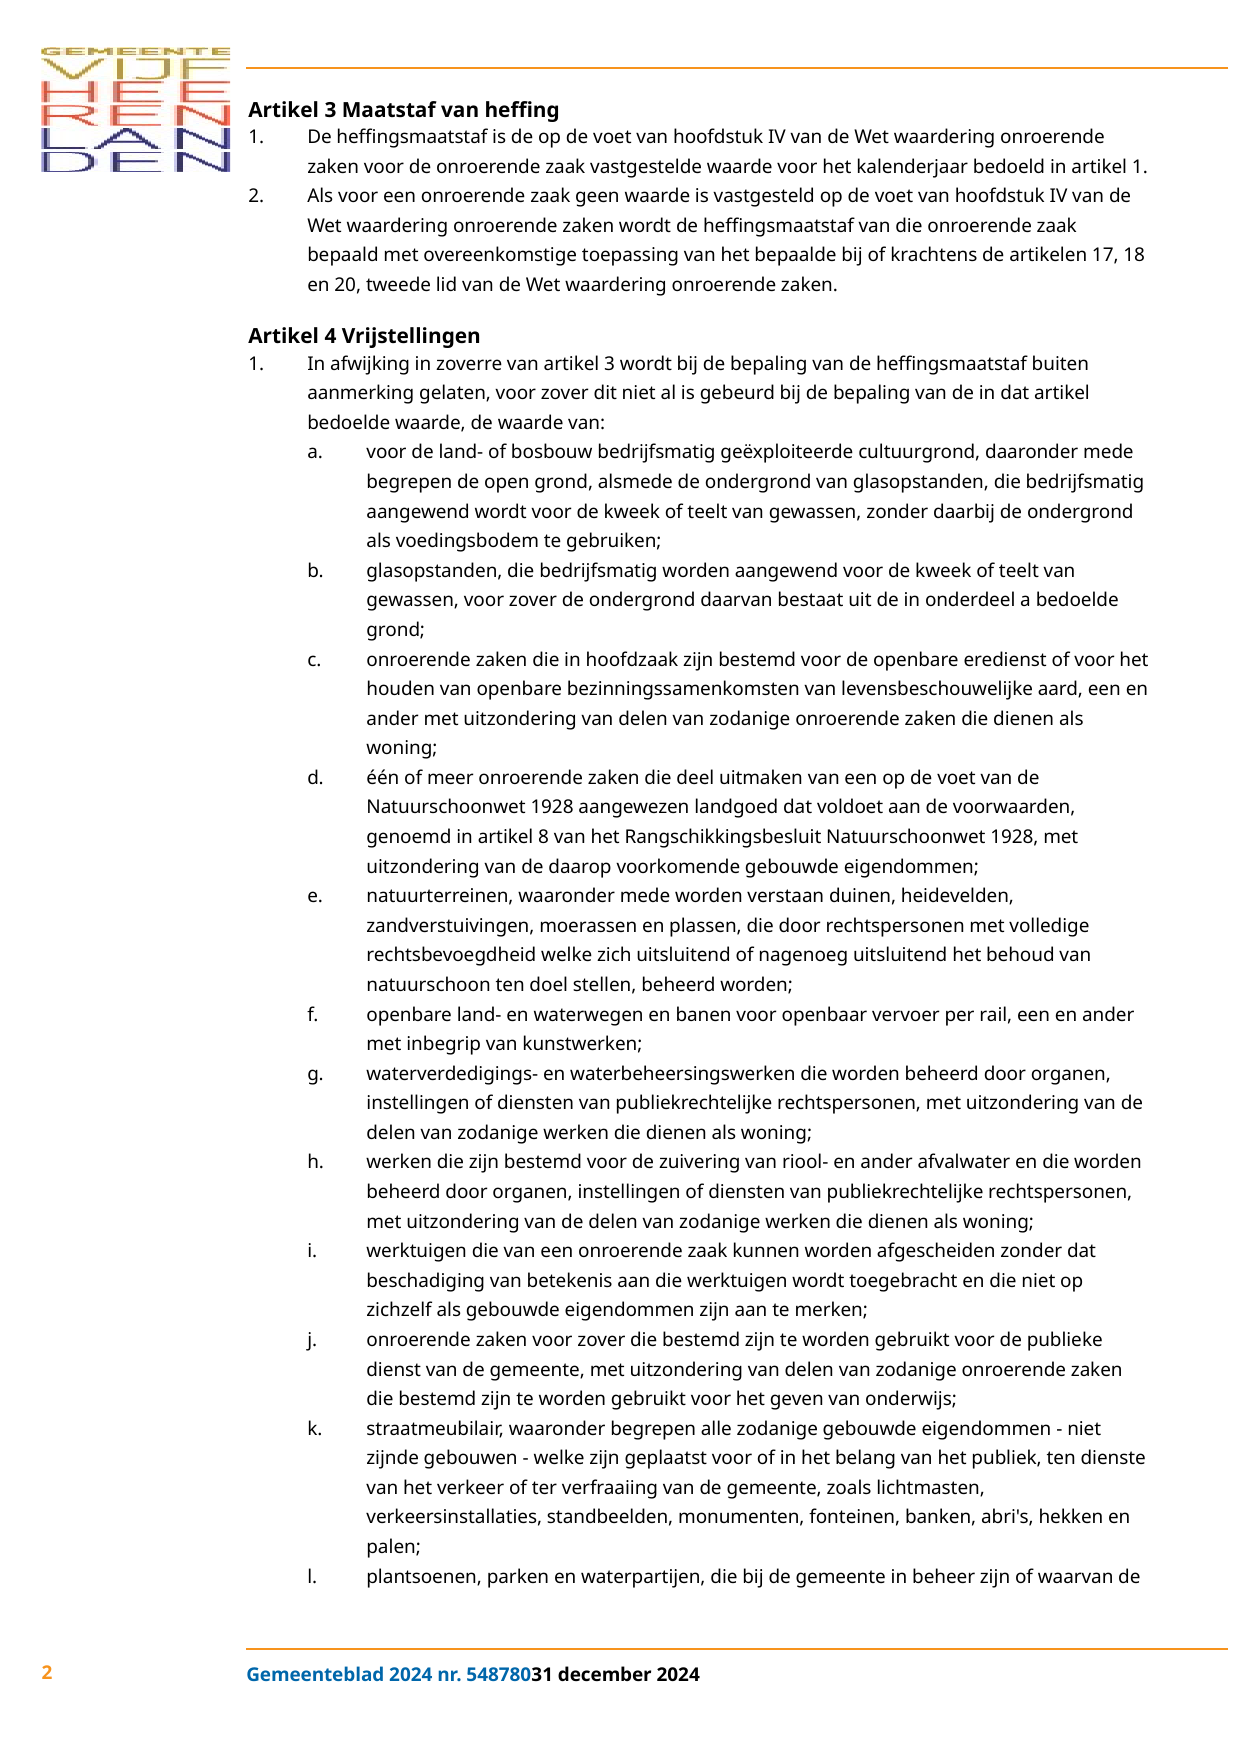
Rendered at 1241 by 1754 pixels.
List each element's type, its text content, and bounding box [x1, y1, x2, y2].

list onroerende zaken die in hoofdzaak zijn bestemd voor de openbare eredienst of voor het houden van openbare bezinningssamenkomsten van levensbeschouwelijke aard, een en ander met uitzondering van delen van zodanige onroerende zaken die dienen als woning; [307, 646, 1152, 760]
list voor de land- of bosbouw bedrijfsmatig geëxploiteerde cultuurgrond, daaronder mede begrepen de open grond, alsmede de ondergrond van glasopstanden, die bedrijfsmatig aangewend wordt voor de kweek of teelt van gewassen, zonder daarbij de ondergrond als voedingsbodem te gebruiken; [307, 439, 1152, 553]
list werken die zijn bestemd voor de zuivering van riool- en ander afvalwater en die worden beheerd door organen, instellingen of diensten van publiekrechtelijke rechtspersonen, met uitzondering van de delen van zodanige werken die dienen als woning; [307, 1149, 1152, 1234]
text Artikel 3 Maatstaf van heffing [248, 95, 1152, 123]
list Als voor een onroerende zaak geen waarde is vastgesteld op de voet van hoofdstuk IV van de Wet waardering onroerende zaken wordt de heffingsmaatstaf van die onroerende zaak bepaald met overeenkomstige toepassing van het bepaalde bij of krachtens de artikelen 17, 18 en 20, tweede lid van de Wet waardering onroerende zaken. [248, 182, 1152, 297]
list één of meer onroerende zaken die deel uitmaken van een op de voet van de Natuurschoonwet 1928 aangewezen landgoed dat voldoet aan de voorwaarden, genoemd in artikel 8 van het Rangschikkingsbesluit Natuurschoonwet 1928, met uitzondering van de daarop voorkomende gebouwde eigendommen; [307, 764, 1152, 879]
picture [41, 47, 231, 172]
list straatmeubilair, waaronder begrepen alle zodanige gebouwde eigendommen - niet zijnde gebouwen - welke zijn geplaatst voor of in het belang van het publiek, ten dienste van het verkeer of ter verfraaiing van de gemeente, zoals lichtmasten, verkeersinstallaties, standbeelden, monumenten, fonteinen, banken, abri's, hekken en palen; [307, 1415, 1152, 1559]
list onroerende zaken voor zover die bestemd zijn te worden gebruikt voor de publieke dienst van de gemeente, met uitzondering van delen van zodanige onroerende zaken die bestemd zijn te worden gebruikt voor het geven van onderwijs; [307, 1326, 1152, 1411]
list natuurterreinen, waaronder mede worden verstaan duinen, heidevelden, zandverstuivingen, moerassen en plassen, die door rechtspersonen met volledige rechtsbevoegdheid welke zich uitsluitend of nagenoeg uitsluitend het behoud van natuurschoon ten doel stellen, beheerd worden; [307, 882, 1152, 997]
list waterverdedigings- en waterbeheersingswerken die worden beheerd door organen, instellingen of diensten van publiekrechtelijke rechtspersonen, met uitzondering van de delen van zodanige werken die dienen als woning; [307, 1060, 1152, 1145]
list plantsoenen, parken en waterpartijen, die bij de gemeente in beheer zijn of waarvan de [307, 1563, 1152, 1589]
list glasopstanden, die bedrijfsmatig worden aangewend voor de kweek of teelt van gewassen, voor zover de ondergrond daarvan bestaat uit de in onderdeel a bedoelde grond; [307, 557, 1152, 642]
list openbare land- en waterwegen en banen voor openbaar vervoer per rail, een en ander met inbegrip van kunstwerken; [307, 1001, 1152, 1056]
list De heffingsmaatstaf is de op de voet van hoofdstuk IV van de Wet waardering onroerende zaken voor de onroerende zaak vastgestelde waarde voor het kalenderjaar bedoeld in artikel 1. [248, 123, 1152, 178]
text Artikel 4 Vrijstellingen [248, 322, 1152, 350]
list In afwijking in zoverre van artikel 3 wordt bij de bepaling van de heffingsmaatstaf buiten aanmerking gelaten, voor zover dit niet al is gebeurd bij de bepaling van de in dat artikel bedoelde waarde, de waarde van: [248, 350, 1152, 435]
list werktuigen die van een onroerende zaak kunnen worden afgescheiden zonder dat beschadiging van betekenis aan die werktuigen wordt toegebracht en die niet op zichzelf als gebouwde eigendommen zijn aan te merken; [307, 1237, 1152, 1322]
